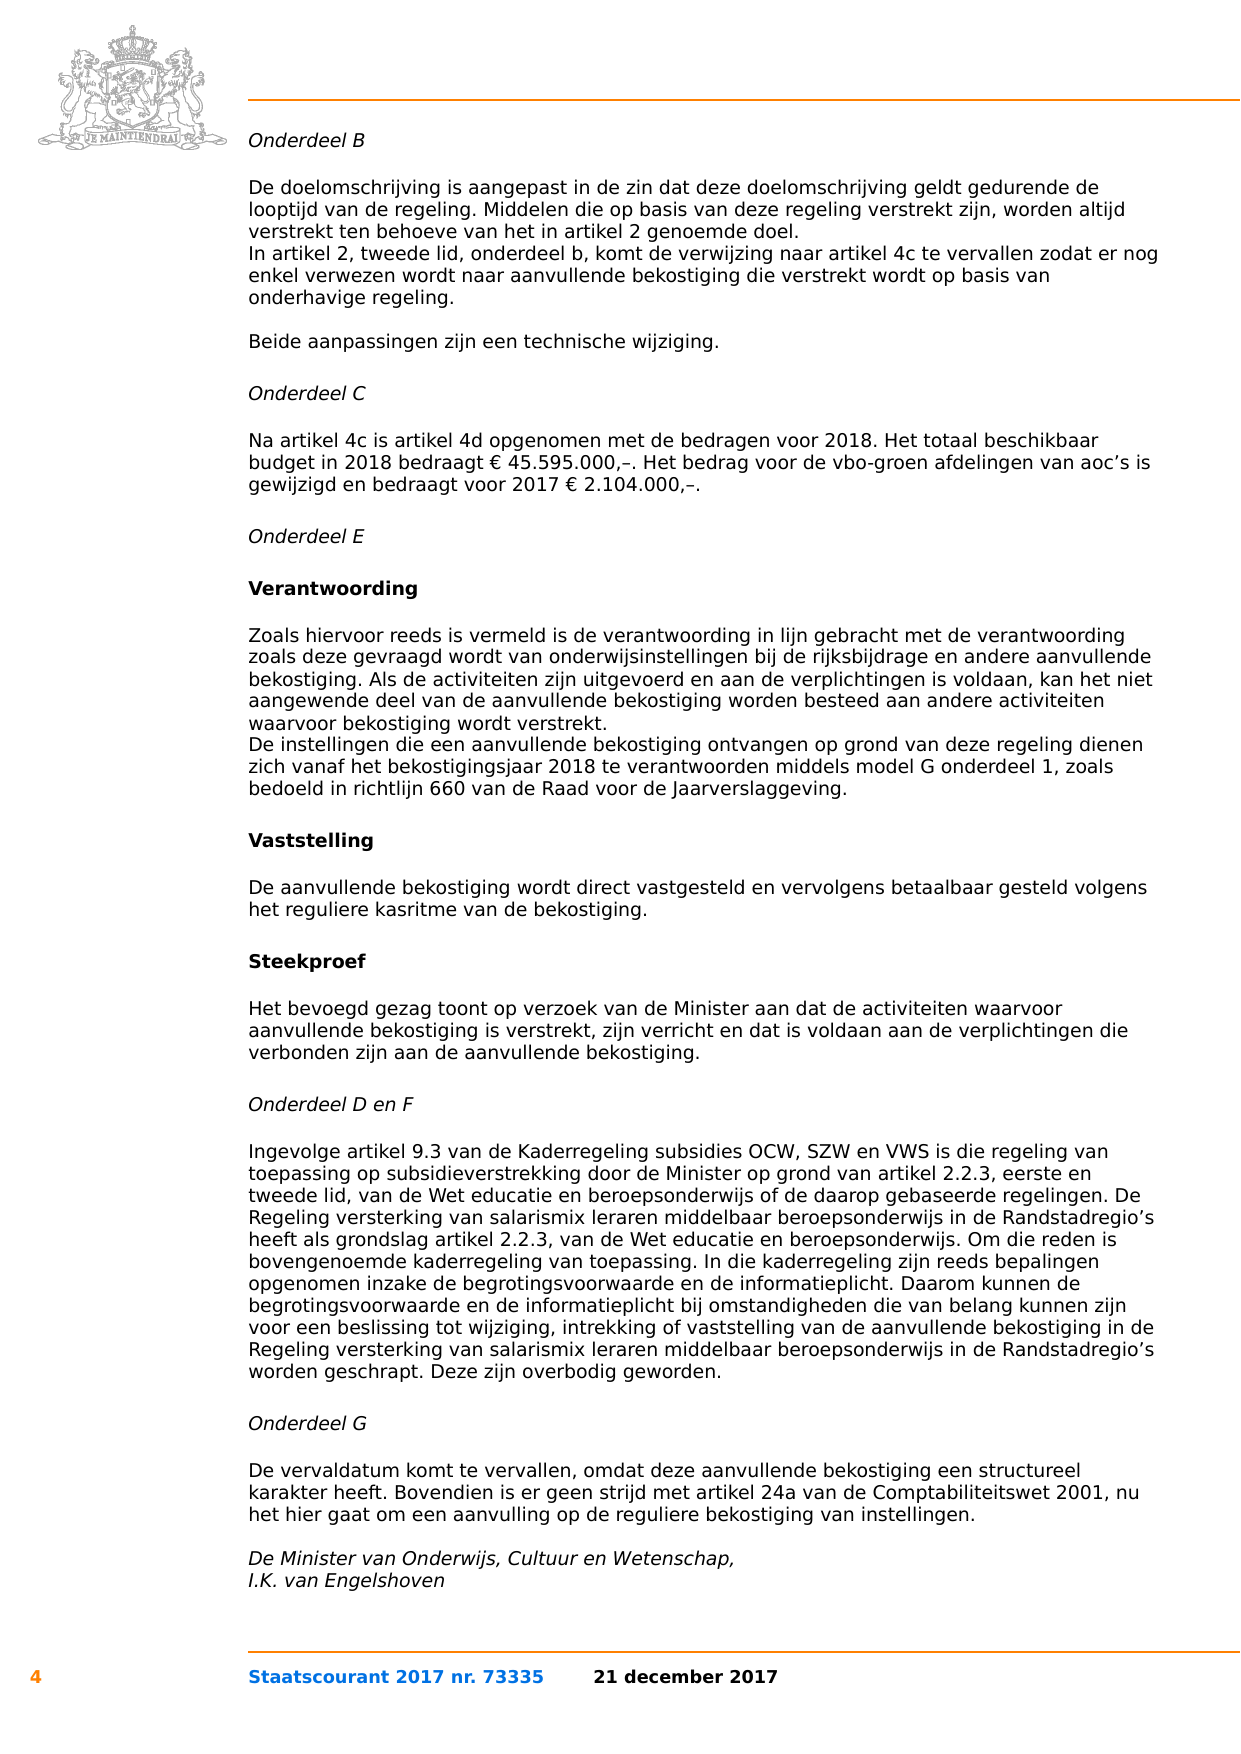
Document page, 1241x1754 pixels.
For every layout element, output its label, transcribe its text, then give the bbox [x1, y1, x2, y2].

text Beide aanpassingen zijn een technische wijziging. [248, 331, 1163, 353]
subtitle Onderdeel B [248, 130, 1163, 152]
text De doelomschrijving is aangepast in de zin dat deze doelomschrijving geldt gedurende de looptijd van de regeling. Middelen die op basis van deze regeling verstrekt zijn, worden altijd verstrekt ten behoeve van het in artikel 2 genoemde doel. [248, 177, 1163, 243]
text Na artikel 4c is artikel 4d opgenomen met de bedragen voor 2018. Het totaal beschikbaar budget in 2018 bedraagt € 45.595.000,–. Het bedrag voor de vbo-groen afdelingen van aoc’s is gewijzigd en bedraagt voor 2017 € 2.104.000,–. [248, 429, 1163, 496]
subtitle Vaststelling [248, 830, 1163, 852]
text In artikel 2, tweede lid, onderdeel b, komt de verwijzing naar artikel 4c te vervallen zodat er nog enkel verwezen wordt naar aanvullende bekostiging die verstrekt wordt op basis van onderhavige regeling. [248, 243, 1163, 309]
text De vervaldatum komt te vervallen, omdat deze aanvullende bekostiging een structureel karakter heeft. Bovendien is er geen strijd met artikel 24a van de Comptabiliteitswet 2001, nu het hier gaat om een aanvulling op de reguliere bekostiging van instellingen. [248, 1460, 1163, 1526]
subtitle Verantwoording [248, 577, 1163, 599]
subtitle Steekproef [248, 951, 1163, 973]
text Ingevolge artikel 9.3 van de Kaderregeling subsidies OCW, SZW en VWS is die regeling van toepassing op subsidieverstrekking door de Minister op grond van artikel 2.2.3, eerste en tweede lid, van de Wet educatie en beroepsonderwijs of de daarop gebaseerde regelingen. De Regeling versterking van salarismix leraren middelbaar beroepsonderwijs in de Randstadregio’s heeft als grondslag artikel 2.2.3, van de Wet educatie en beroepsonderwijs. Om die reden is bovengenoemde kaderregeling van toepassing. In die kaderregeling zijn reeds bepalingen opgenomen inzake de begrotingsvoorwaarde en de informatieplicht. Daarom kunnen de begrotingsvoorwaarde en de informatieplicht bij omstandigheden die van belang kunnen zijn voor een beslissing tot wijziging, intrekking of vaststelling van de aanvullende bekostiging in de Regeling versterking van salarismix leraren middelbaar beroepsonderwijs in de Randstadregio’s worden geschrapt. Deze zijn overbodig geworden. [248, 1141, 1163, 1383]
picture [38, 25, 227, 150]
subtitle Onderdeel D en F [248, 1094, 1163, 1116]
text De Minister van Onderwijs, Cultuur en Wetenschap, I.K. van Engelshoven [248, 1548, 1163, 1592]
text De aanvullende bekostiging wordt direct vastgesteld en vervolgens betaalbaar gesteld volgens het reguliere kasritme van de bekostiging. [248, 877, 1163, 921]
text De instellingen die een aanvullende bekostiging ontvangen op grond van deze regeling dienen zich vanaf het bekostigingsjaar 2018 te verantwoorden middels model G onderdeel 1, zoals bedoeld in richtlijn 660 van de Raad voor de Jaarverslaggeving. [248, 734, 1163, 800]
text Zoals hiervoor reeds is vermeld is de verantwoording in lijn gebracht met de verantwoording zoals deze gevraagd wordt van onderwijsinstellingen bij de rijksbijdrage en andere aanvullende bekostiging. Als de activiteiten zijn uitgevoerd en aan de verplichtingen is voldaan, kan het niet aangewende deel van de aanvullende bekostiging worden besteed aan andere activiteiten waarvoor bekostiging wordt verstrekt. [248, 624, 1163, 734]
subtitle Onderdeel G [248, 1413, 1163, 1435]
subtitle Onderdeel E [248, 526, 1163, 547]
subtitle Onderdeel C [248, 383, 1163, 404]
text Het bevoegd gezag toont op verzoek van de Minister aan dat de activiteiten waarvoor aanvullende bekostiging is verstrekt, zijn verricht en dat is voldaan aan de verplichtingen die verbonden zijn aan de aanvullende bekostiging. [248, 998, 1163, 1064]
